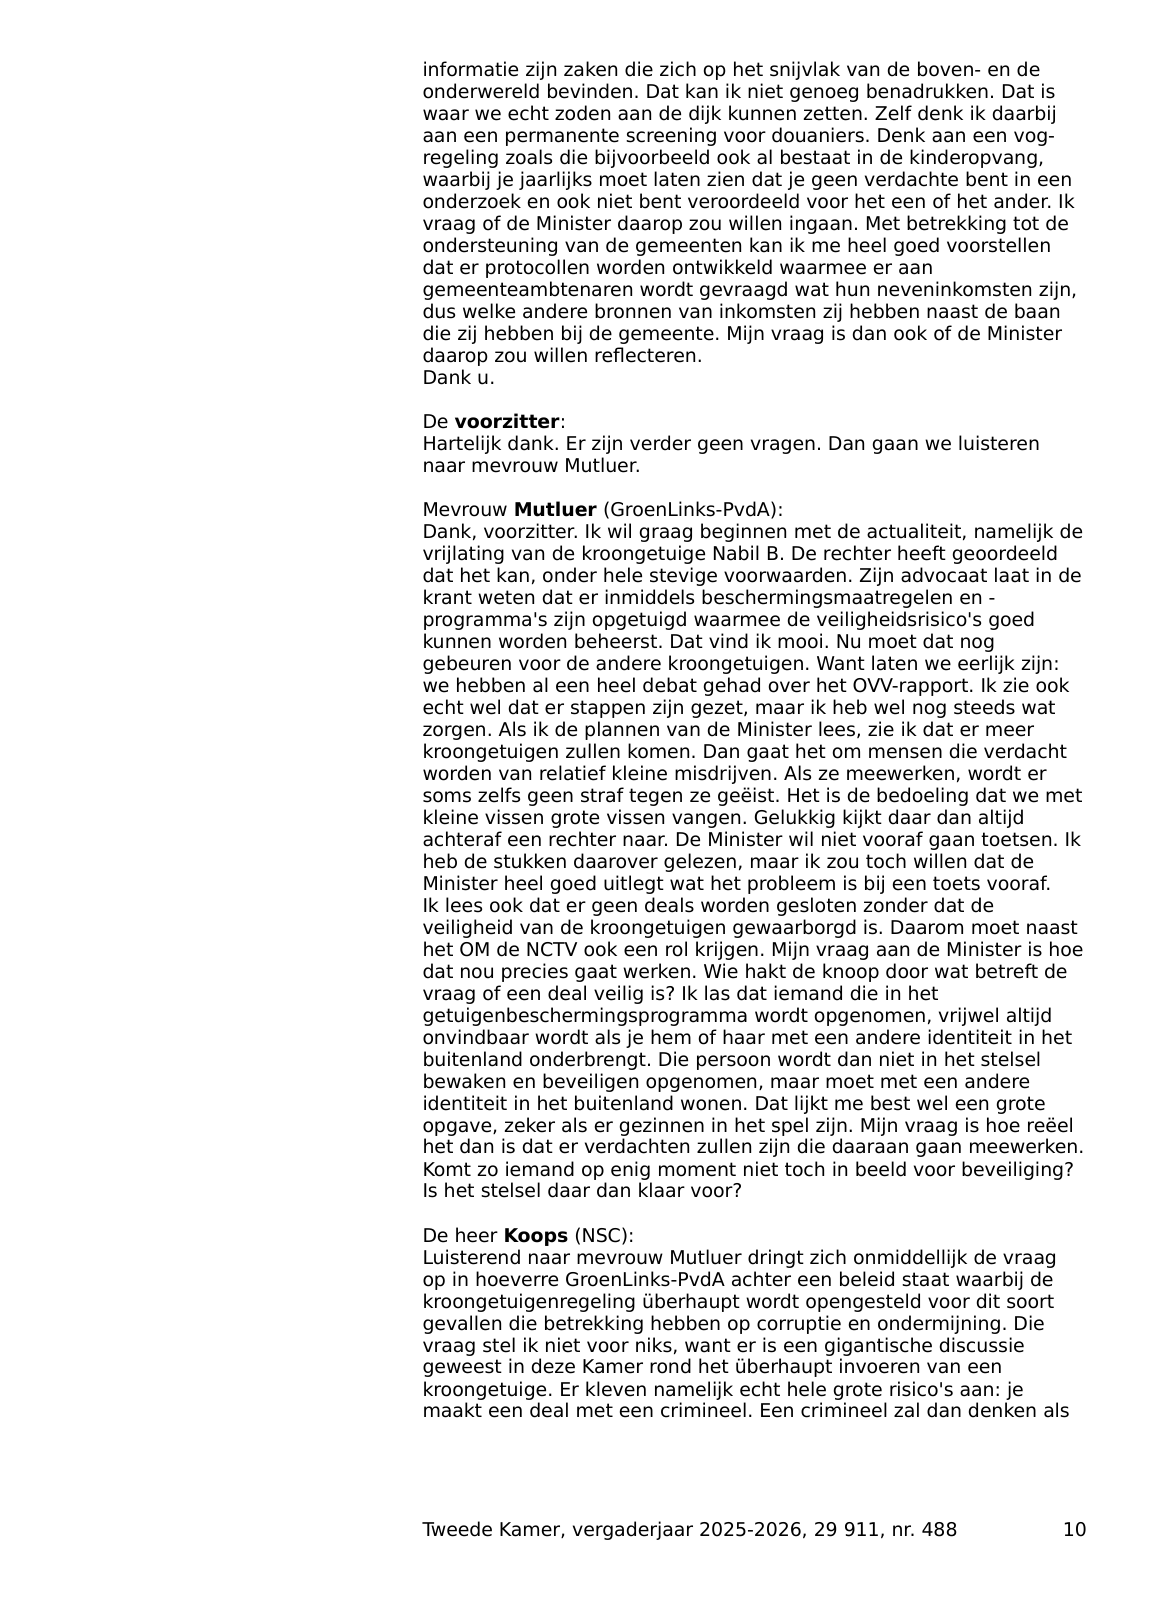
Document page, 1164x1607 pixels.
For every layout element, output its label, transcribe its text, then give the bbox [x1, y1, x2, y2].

text Dank u. [422, 367, 1087, 389]
text De heer Koops (NSC): [422, 1224, 1087, 1247]
text Ik lees ook dat er geen deals worden gesloten zonder dat de veiligheid van de kroongetuigen gewaarborgd is. Daarom moet naast het OM de NCTV ook een rol krijgen. Mijn vraag aan de Minister is hoe dat nou precies gaat werken. Wie hakt de knoop door wat betreft de vraag of een deal veilig is? Ik las dat iemand die in het getuigenbeschermingsprogramma wordt opgenomen, vrijwel altijd onvindbaar wordt als je hem of haar met een andere identiteit in het buitenland onderbrengt. Die persoon wordt dan niet in het stelsel bewaken en beveiligen opgenomen, maar moet met een andere identiteit in het buitenland wonen. Dat lijkt me best wel een grote opgave, zeker als er gezinnen in het spel zijn. Mijn vraag is hoe reëel het dan is dat er verdachten zullen zijn die daaraan gaan meewerken. Komt zo iemand op enig moment niet toch in beeld voor beveiliging? Is het stelsel daar dan klaar voor? [422, 895, 1087, 1202]
text Dank, voorzitter. Ik wil graag beginnen met de actualiteit, namelijk de vrijlating van de kroongetuige Nabil B. De rechter heeft geoordeeld dat het kan, onder hele stevige voorwaarden. Zijn advocaat laat in de krant weten dat er inmiddels beschermingsmaatregelen en -programma's zijn opgetuigd waarmee de veiligheidsrisico's goed kunnen worden beheerst. Dat vind ik mooi. Nu moet dat nog gebeuren voor de andere kroongetuigen. Want laten we eerlijk zijn: we hebben al een heel debat gehad over het OVV-rapport. Ik zie ook echt wel dat er stappen zijn gezet, maar ik heb wel nog steeds wat zorgen. Als ik de plannen van de Minister lees, zie ik dat er meer kroongetuigen zullen komen. Dan gaat het om mensen die verdacht worden van relatief kleine misdrijven. Als ze meewerken, wordt er soms zelfs geen straf tegen ze geëist. Het is de bedoeling dat we met kleine vissen grote vissen vangen. Gelukkig kijkt daar dan altijd achteraf een rechter naar. De Minister wil niet vooraf gaan toetsen. Ik heb de stukken daarover gelezen, maar ik zou toch willen dat de Minister heel goed uitlegt wat het probleem is bij een toets vooraf. [422, 521, 1087, 895]
text De voorzitter: [422, 411, 1087, 433]
text Hartelijk dank. Er zijn verder geen vragen. Dan gaan we luisteren naar mevrouw Mutluer. [422, 433, 1087, 477]
text informatie zijn zaken die zich op het snijvlak van de boven- en de onderwereld bevinden. Dat kan ik niet genoeg benadrukken. Dat is waar we echt zoden aan de dijk kunnen zetten. Zelf denk ik daarbij aan een permanente screening voor douaniers. Denk aan een vog-regeling zoals die bijvoorbeeld ook al bestaat in de kinderopvang, waarbij je jaarlijks moet laten zien dat je geen verdachte bent in een onderzoek en ook niet bent veroordeeld voor het een of het ander. Ik vraag of de Minister daarop zou willen ingaan. Met betrekking tot de ondersteuning van de gemeenten kan ik me heel goed voorstellen dat er protocollen worden ontwikkeld waarmee er aan gemeenteambtenaren wordt gevraagd wat hun neveninkomsten zijn, dus welke andere bronnen van inkomsten zij hebben naast de baan die zij hebben bij de gemeente. Mijn vraag is dan ook of de Minister daarop zou willen reflecteren. [422, 59, 1087, 367]
text Mevrouw Mutluer (GroenLinks-PvdA): [422, 499, 1087, 521]
text Luisterend naar mevrouw Mutluer dringt zich onmiddellijk de vraag op in hoeverre GroenLinks-PvdA achter een beleid staat waarbij de kroongetuigenregeling überhaupt wordt opengesteld voor dit soort gevallen die betrekking hebben op corruptie en ondermijning. Die vraag stel ik niet voor niks, want er is een gigantische discussie geweest in deze Kamer rond het überhaupt invoeren van een kroongetuige. Er kleven namelijk echt hele grote risico's aan: je maakt een deal met een crimineel. Een crimineel zal dan denken als [422, 1247, 1087, 1422]
